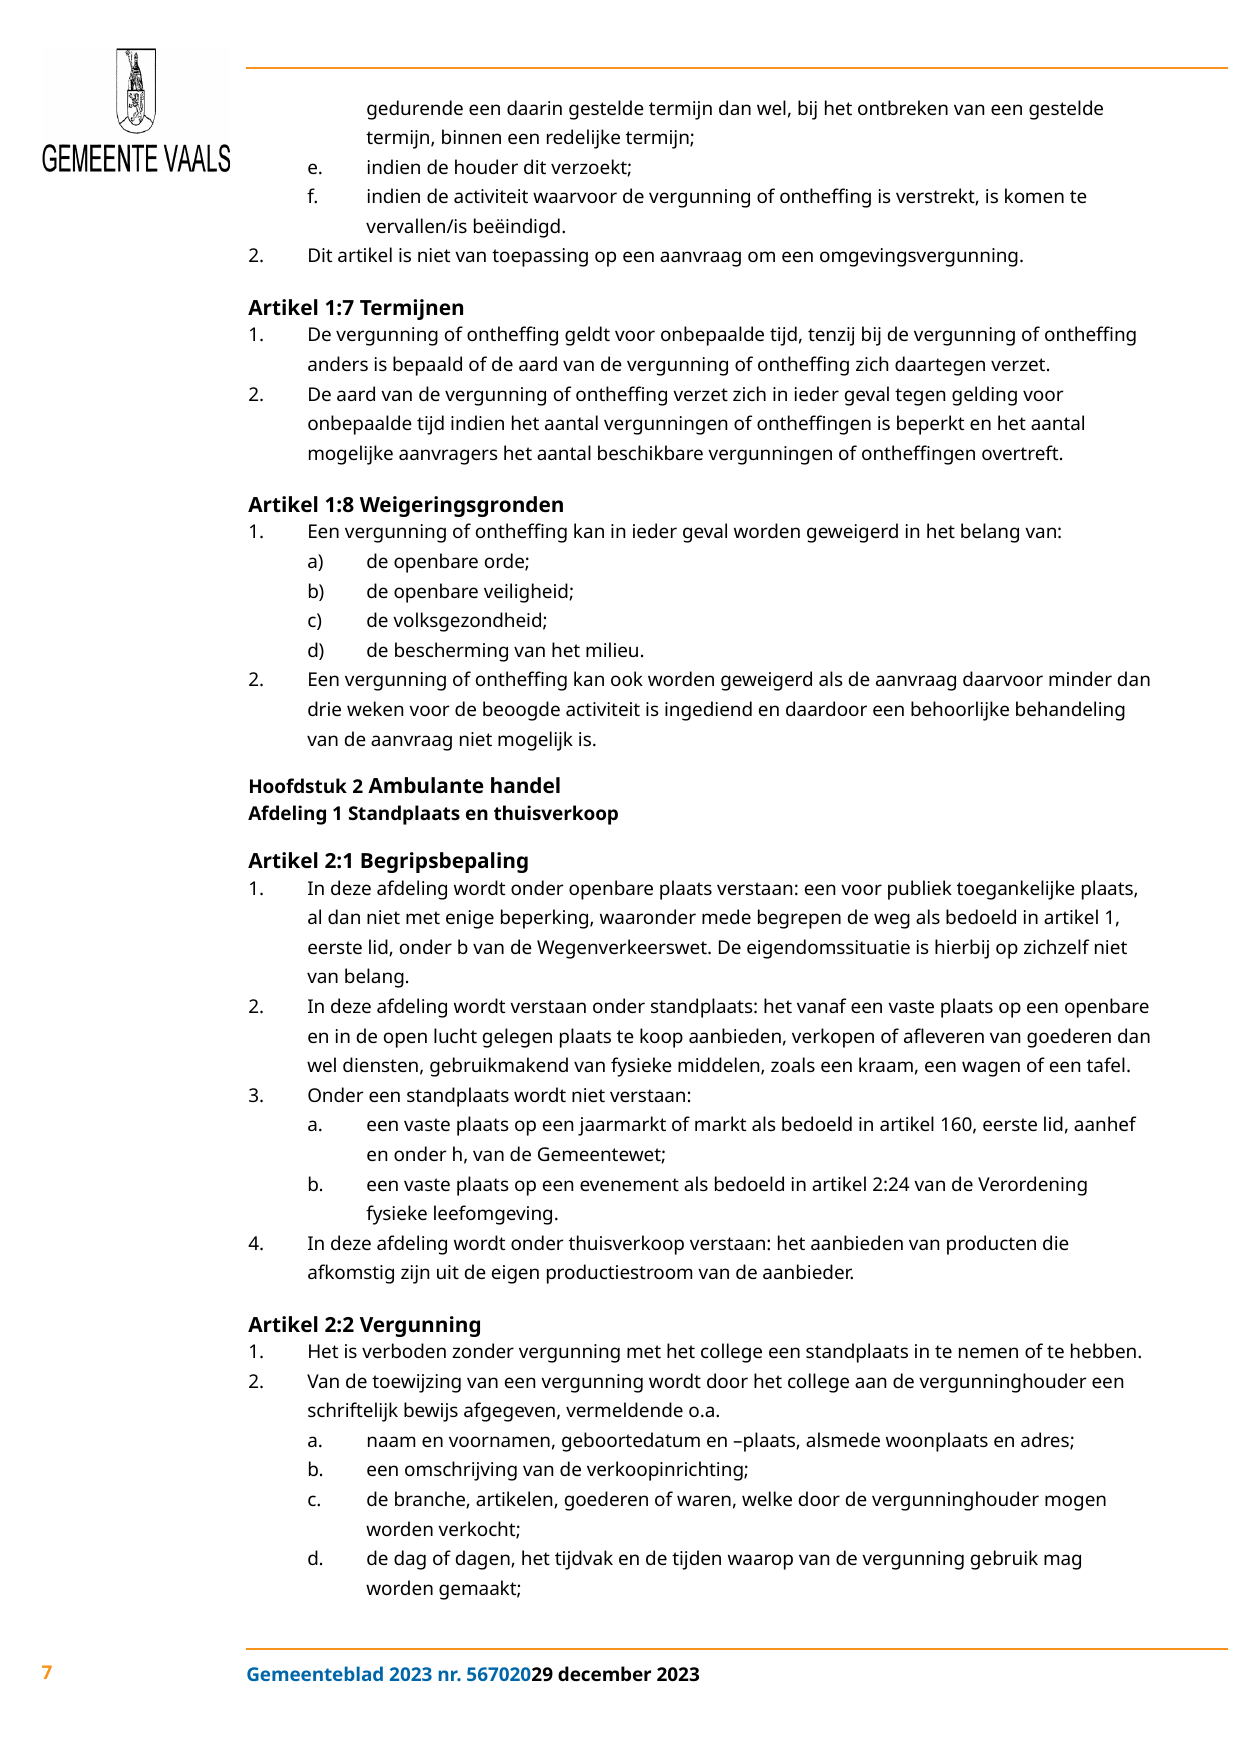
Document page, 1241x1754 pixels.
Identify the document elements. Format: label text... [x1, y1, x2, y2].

list Een vergunning of ontheffing kan in ieder geval worden geweigerd in het belang van: [248, 519, 1152, 544]
list de dag of dagen, het tijdvak en de tijden waarop van de vergunning gebruik mag worden gemaakt; [307, 1545, 1152, 1601]
list een vaste plaats op een jaarmarkt of markt als bedoeld in artikel 160, eerste lid, aanhef en onder h, van de Gemeentewet; [307, 1112, 1152, 1167]
list naam en voornamen, geboortedatum en –plaats, alsmede woonplaats en adres; [307, 1427, 1152, 1453]
text Afdeling 1 Standplaats en thuisverkoop [248, 800, 1152, 826]
list Onder een standplaats wordt niet verstaan: [248, 1082, 1152, 1108]
list de branche, artikelen, goederen of waren, welke door de vergunninghouder mogen worden verkocht; [307, 1486, 1152, 1542]
list indien de houder dit verzoekt; [307, 154, 1152, 180]
list de openbare veiligheid; [307, 578, 1152, 604]
text Hoofdstuk 2 Ambulante handel [248, 771, 1152, 800]
list Dit artikel is niet van toepassing op een aanvraag om een omgevingsvergunning. [248, 243, 1152, 268]
list In deze afdeling wordt onder thuisverkoop verstaan: het aanbieden van producten die afkomstig zijn uit de eigen productiestroom van de aanbieder. [248, 1230, 1152, 1285]
list indien de activiteit waarvoor de vergunning of ontheffing is verstrekt, is komen te vervallen/is beëindigd. [307, 183, 1152, 239]
text Artikel 1:8 Weigeringsgronden [248, 490, 1152, 519]
list Een vergunning of ontheffing kan ook worden geweigerd als de aanvraag daarvoor minder dan drie weken voor de beoogde activiteit is ingediend en daardoor een behoorlijke behandeling van de aanvraag niet mogelijk is. [248, 667, 1152, 752]
list de bescherming van het milieu. [307, 637, 1152, 663]
list een omschrijving van de verkoopinrichting; [307, 1457, 1152, 1482]
list de openbare orde; [307, 548, 1152, 574]
list Het is verboden zonder vergunning met het college een standplaats in te nemen of te hebben. [248, 1338, 1152, 1364]
list een vaste plaats op een evenement als bedoeld in artikel 2:24 van de Verordening fysieke leefomgeving. [307, 1171, 1152, 1226]
text Artikel 2:1 Begripsbepaling [248, 846, 1152, 875]
list Van de toewijzing van een vergunning wordt door het college aan de vergunninghouder een schriftelijk bewijs afgegeven, vermeldende o.a. [248, 1368, 1152, 1423]
text Artikel 2:2 Vergunning [248, 1310, 1152, 1338]
list de volksgezondheid; [307, 607, 1152, 633]
picture [41, 47, 231, 172]
list In deze afdeling wordt onder openbare plaats verstaan: een voor publiek toegankelijke plaats, al dan niet met enige beperking, waaronder mede begrepen de weg als bedoeld in artikel 1, eerste lid, onder b van de Wegenverkeerswet. De eigendomssituatie is hierbij op zichzelf niet van belang. [248, 875, 1152, 989]
list De vergunning of ontheffing geldt voor onbepaalde tijd, tenzij bij de vergunning of ontheffing anders is bepaald of de aard van de vergunning of ontheffing zich daartegen verzet. [248, 322, 1152, 377]
text Artikel 1:7 Termijnen [248, 293, 1152, 322]
list In deze afdeling wordt verstaan onder standplaats: het vanaf een vaste plaats op een openbare en in de open lucht gelegen plaats te koop aanbieden, verkopen of afleveren van goederen dan wel diensten, gebruikmakend van fysieke middelen, zoals een kraam, een wagen of een tafel. [248, 993, 1152, 1078]
list De aard van de vergunning of ontheffing verzet zich in ieder geval tegen gelding voor onbepaalde tijd indien het aantal vergunningen of ontheffingen is beperkt en het aantal mogelijke aanvragers het aantal beschikbare vergunningen of ontheffingen overtreft. [248, 381, 1152, 466]
list gedurende een daarin gestelde termijn dan wel, bij het ontbreken van een gestelde termijn, binnen een redelijke termijn; [307, 95, 1152, 150]
